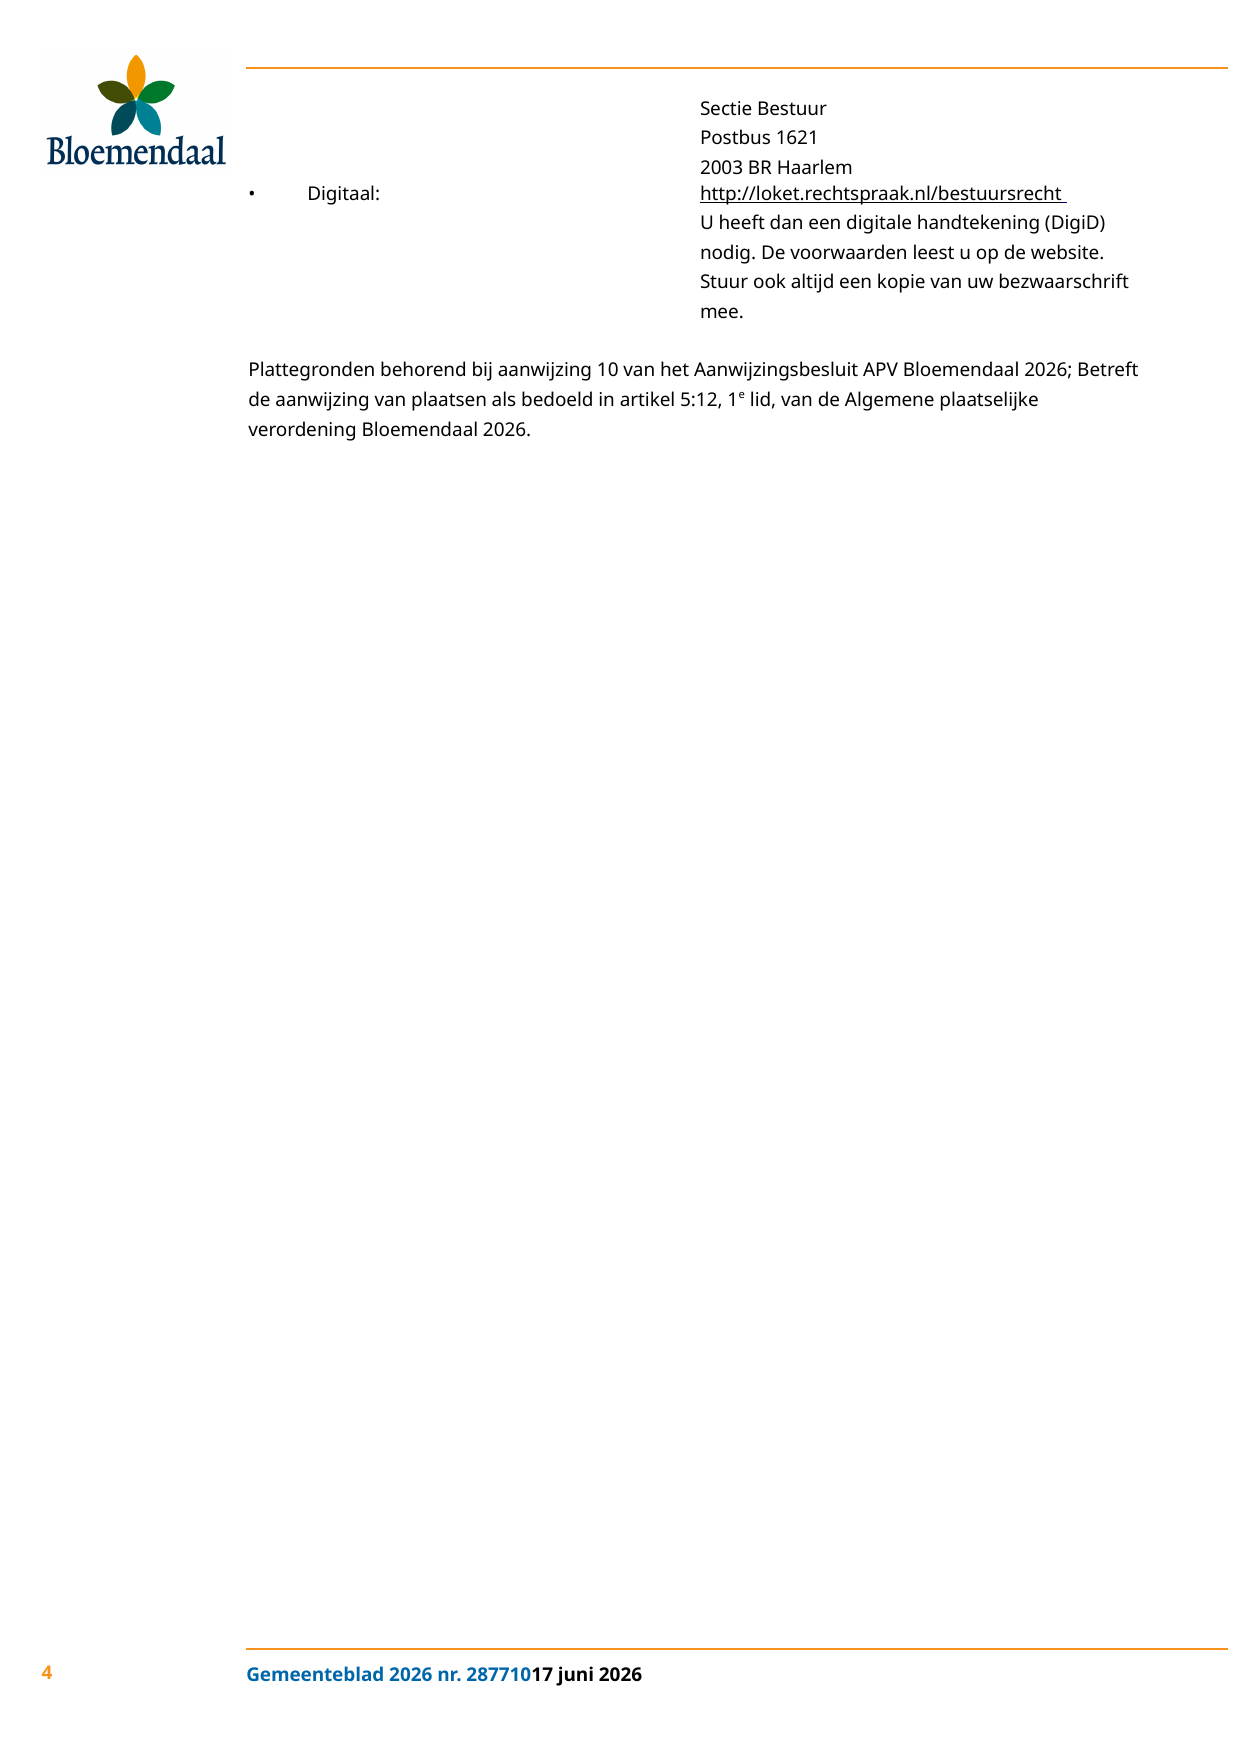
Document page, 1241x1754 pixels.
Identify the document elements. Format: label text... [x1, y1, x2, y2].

table_header Sectie Bestuur Postbus 1621 2003 BR Haarlem [700, 95, 1152, 180]
table_cell http://loket.rechtspraak.nl/bestuursrecht U heeft dan een digitale handtekening (DigiD) nodig. De voorwaarden leest u op de website. Stuur ook altijd een kopie van uw bezwaarschrift mee. [700, 180, 1152, 324]
picture [41, 47, 231, 172]
table_cell Digitaal: [248, 180, 700, 324]
table_header Plattegronden behorend bij aanwijzing 10 van het Aanwijzingsbesluit APV Bloemendaal 2026; Betreft de aanwijzing van plaatsen als bedoeld in artikel 5:12, 1e lid, van de Algemene plaatselijke verordening Bloemendaal 2026. [248, 357, 1152, 442]
table_header [248, 95, 700, 180]
